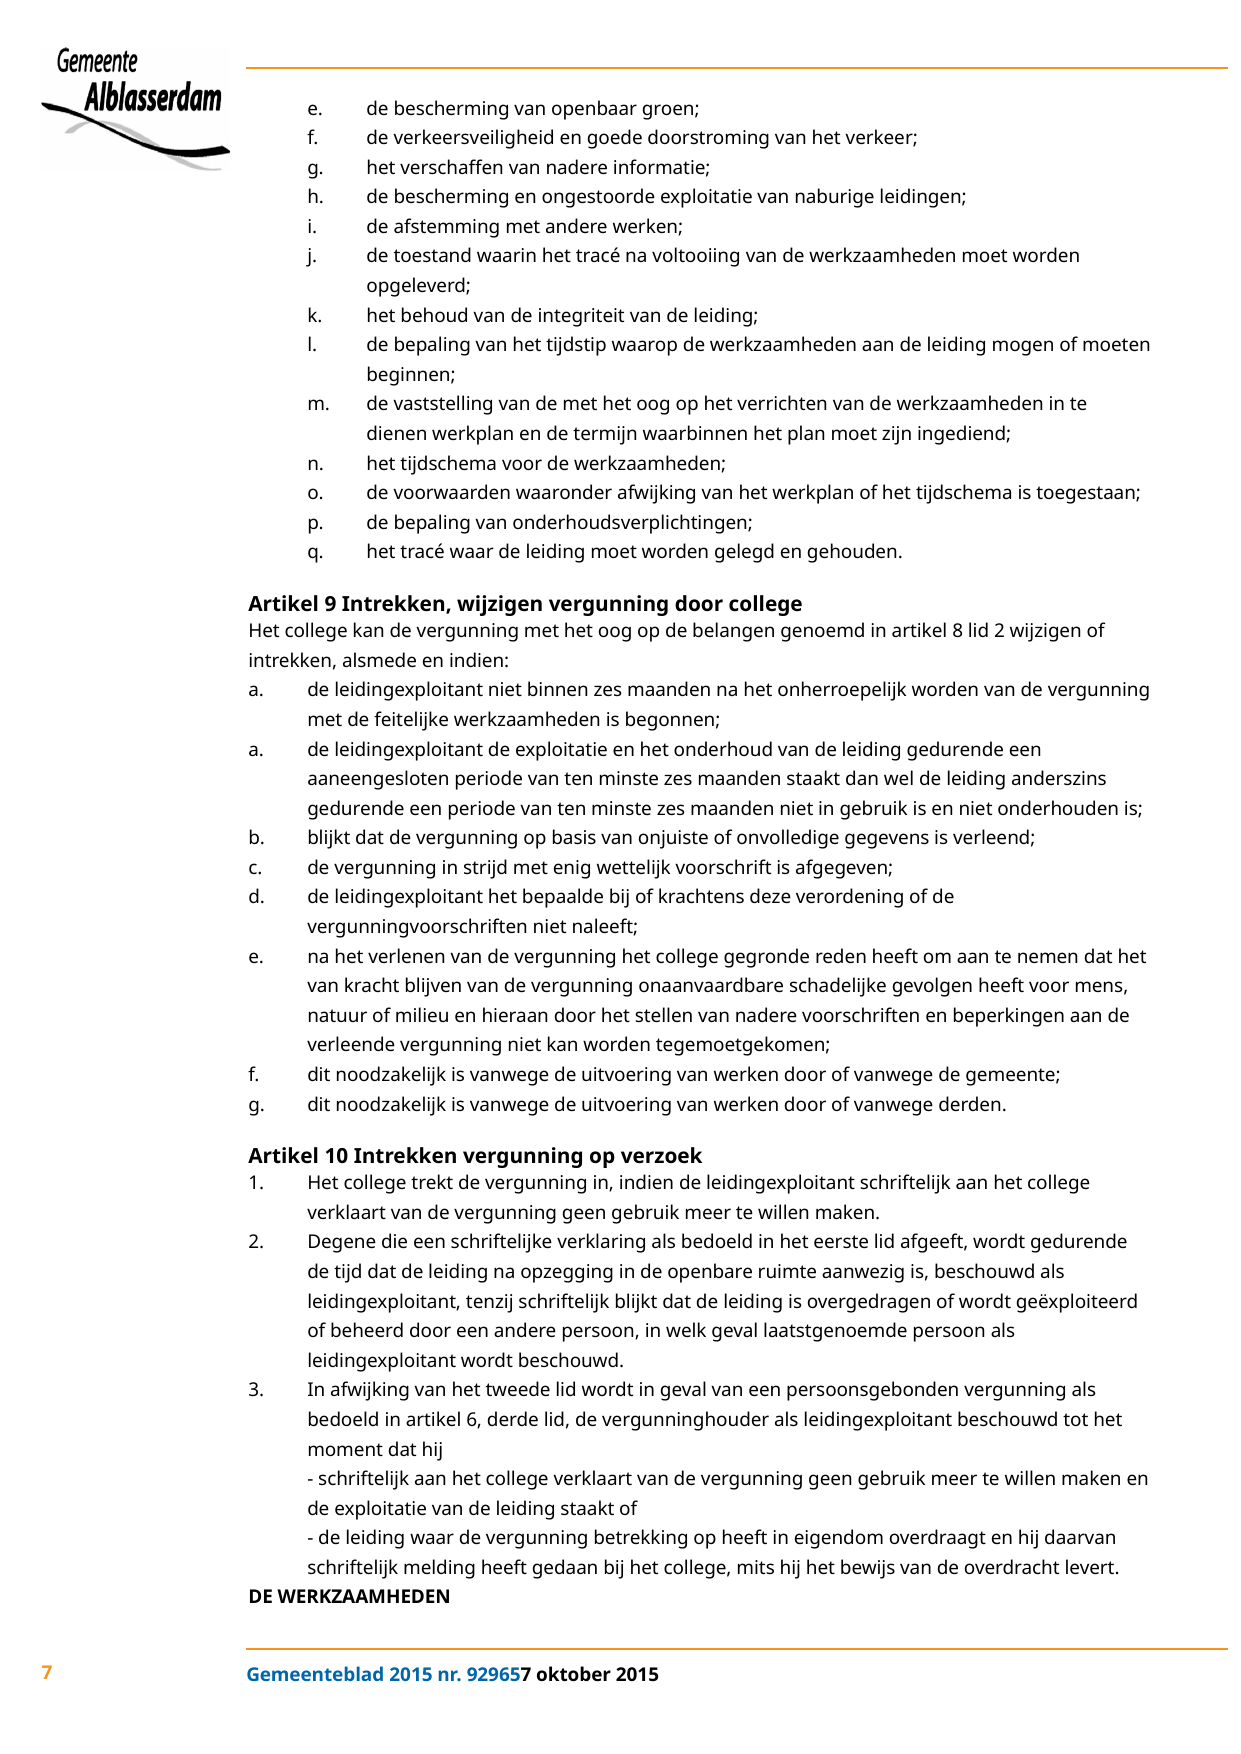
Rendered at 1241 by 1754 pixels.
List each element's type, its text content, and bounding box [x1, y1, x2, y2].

list de bepaling van het tijdstip waarop de werkzaamheden aan de leiding mogen of moeten beginnen; [307, 331, 1152, 387]
list de toestand waarin het tracé na voltooiing van de werkzaamheden moet worden opgeleverd; [307, 243, 1152, 298]
list het tijdschema voor de werkzaamheden; [307, 450, 1152, 476]
text Artikel 10 Intrekken vergunning op verzoek [248, 1141, 1152, 1169]
list de afstemming met andere werken; [307, 213, 1152, 239]
list Het college trekt de vergunning in, indien de leidingexploitant schriftelijk aan het college verklaart van de vergunning geen gebruik meer te willen maken. [248, 1169, 1152, 1225]
list dit noodzakelijk is vanwege de uitvoering van werken door of vanwege derden. [248, 1091, 1152, 1116]
list de leidingexploitant de exploitatie en het onderhoud van de leiding gedurende een aaneengesloten periode van ten minste zes maanden staakt dan wel de leiding anderszins gedurende een periode van ten minste zes maanden niet in gebruik is en niet onderhouden is; [248, 736, 1152, 821]
list het behoud van de integriteit van de leiding; [307, 302, 1152, 328]
list In afwijking van het tweede lid wordt in geval van een persoonsgebonden vergunning als bedoeld in artikel 6, derde lid, de vergunninghouder als leidingexploitant beschouwd tot het moment dat hij [248, 1377, 1152, 1462]
list de leidingexploitant niet binnen zes maanden na het onherroepelijk worden van de vergunning met de feitelijke werkzaamheden is begonnen; [248, 677, 1152, 732]
list het verschaffen van nadere informatie; [307, 154, 1152, 180]
list - de leiding waar de vergunning betrekking op heeft in eigendom overdraagt en hij daarvan schriftelijk melding heeft gedaan bij het college, mits hij het bewijs van de overdracht levert. [248, 1524, 1152, 1580]
list de bescherming en ongestoorde exploitatie van naburige leidingen; [307, 183, 1152, 209]
list de bepaling van onderhoudsverplichtingen; [307, 509, 1152, 535]
list blijkt dat de vergunning op basis van onjuiste of onvolledige gegevens is verleend; [248, 824, 1152, 850]
list de bescherming van openbaar groen; [307, 95, 1152, 121]
list de leidingexploitant het bepaalde bij of krachtens deze verordening of de vergunningvoorschriften niet naleeft; [248, 884, 1152, 939]
list Degene die een schriftelijke verklaring als bedoeld in het eerste lid afgeeft, wordt gedurende de tijd dat de leiding na opzegging in de openbare ruimte aanwezig is, beschouwd als leidingexploitant, tenzij schriftelijk blijkt dat de leiding is overgedragen of wordt geëxploiteerd of beheerd door een andere persoon, in welk geval laatstgenoemde persoon als leidingexploitant wordt beschouwd. [248, 1229, 1152, 1373]
list de vergunning in strijd met enig wettelijk voorschrift is afgegeven; [248, 854, 1152, 880]
list - schriftelijk aan het college verklaart van de vergunning geen gebruik meer te willen maken en de exploitatie van de leiding staakt of [248, 1465, 1152, 1521]
list na het verlenen van de vergunning het college gegronde reden heeft om aan te nemen dat het van kracht blijven van de vergunning onaanvaardbare schadelijke gevolgen heeft voor mens, natuur of milieu en hieraan door het stellen van nadere voorschriften en beperkingen aan de verleende vergunning niet kan worden tegemoetgekomen; [248, 943, 1152, 1057]
list de voorwaarden waaronder afwijking van het werkplan of het tijdschema is toegestaan; [307, 479, 1152, 505]
list het tracé waar de leiding moet worden gelegd en gehouden. [307, 538, 1152, 564]
text Artikel 9 Intrekken, wijzigen vergunning door college [248, 589, 1152, 617]
list dit noodzakelijk is vanwege de uitvoering van werken door of vanwege de gemeente; [248, 1061, 1152, 1087]
text DE WERKZAAMHEDEN [248, 1584, 1152, 1609]
list de verkeersveiligheid en goede doorstroming van het verkeer; [307, 124, 1152, 150]
text Het college kan de vergunning met het oog op de belangen genoemd in artikel 8 lid 2 wijzigen of intrekken, alsmede en indien: [248, 617, 1152, 673]
list de vaststelling van de met het oog op het verrichten van de werkzaamheden in te dienen werkplan en de termijn waarbinnen het plan moet zijn ingediend; [307, 391, 1152, 446]
picture [41, 47, 231, 172]
